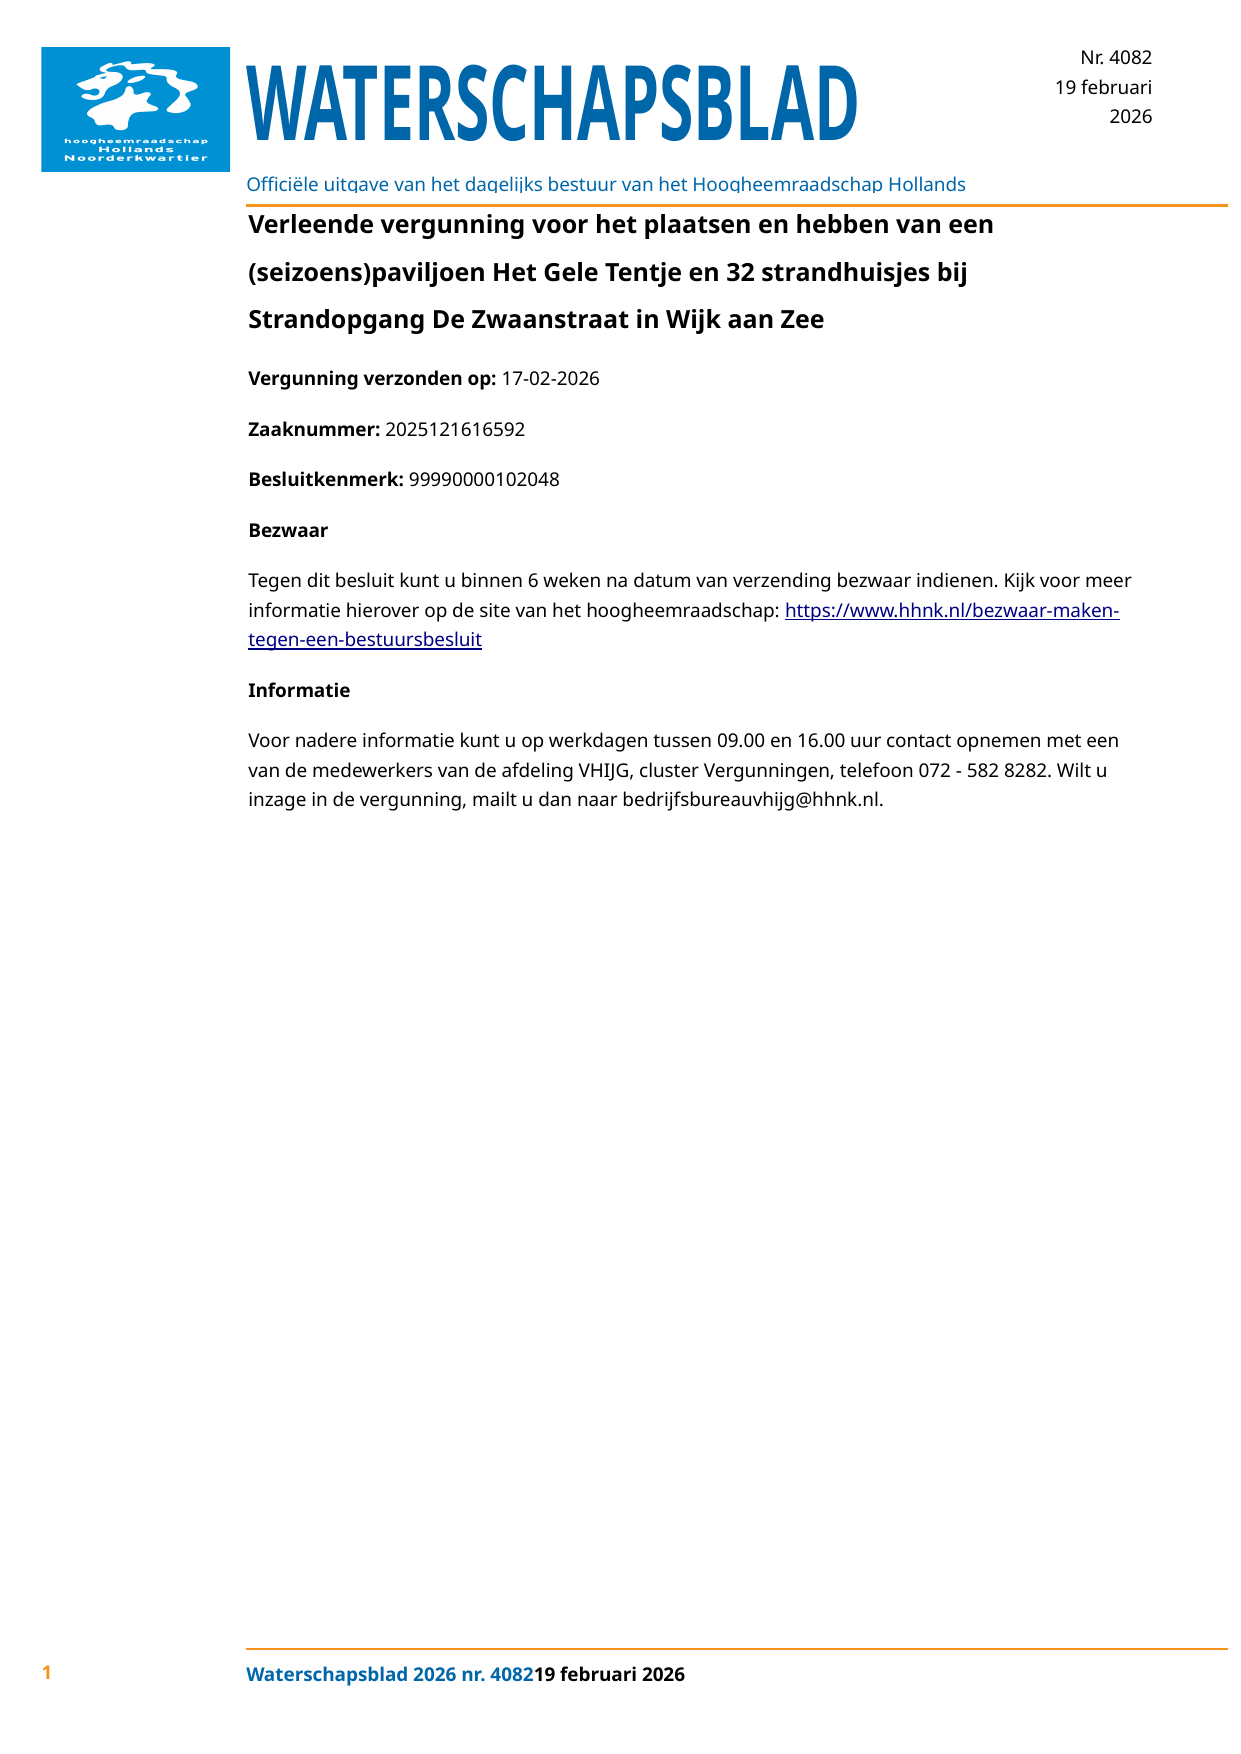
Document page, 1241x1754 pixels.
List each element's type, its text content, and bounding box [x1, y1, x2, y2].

text Informatie [248, 677, 1152, 702]
picture [118, 62, 197, 112]
text Bezwaar [248, 517, 1152, 542]
text Verleende vergunning voor het plaatsen en hebben van een (seizoens)paviljoen Het Gele Tentje en 32 strandhuisjes bij Strandopgang De Zwaanstraat in Wijk aan Zee [248, 207, 1152, 336]
text Besluitkenmerk: 99990000102048 [248, 466, 1152, 492]
text Voor nadere informatie kunt u op werkdagen tussen 09.00 en 16.00 uur contact opnemen met een van de medewerkers van de afdeling VHIJG, cluster Vergunningen, telefoon 072 - 582 8282. Wilt u inzage in de vergunning, mailt u dan naar bedrijfsbureauvhijg@hhnk.nl. [248, 727, 1152, 812]
text Tegen dit besluit kunt u binnen 6 weken na datum van verzending bezwaar indienen. Kijk voor meer informatie hierover op de site van het hoogheemraadschap: https://www.hhnk.nl/bezwaar-maken-tegen-een-bestuursbesluit [248, 567, 1152, 652]
picture [78, 64, 122, 99]
picture [129, 76, 144, 82]
text Zaaknummer: 2025121616592 [248, 416, 1152, 442]
picture [88, 87, 157, 130]
text Vergunning verzonden op: 17-02-2026 [248, 366, 1152, 391]
